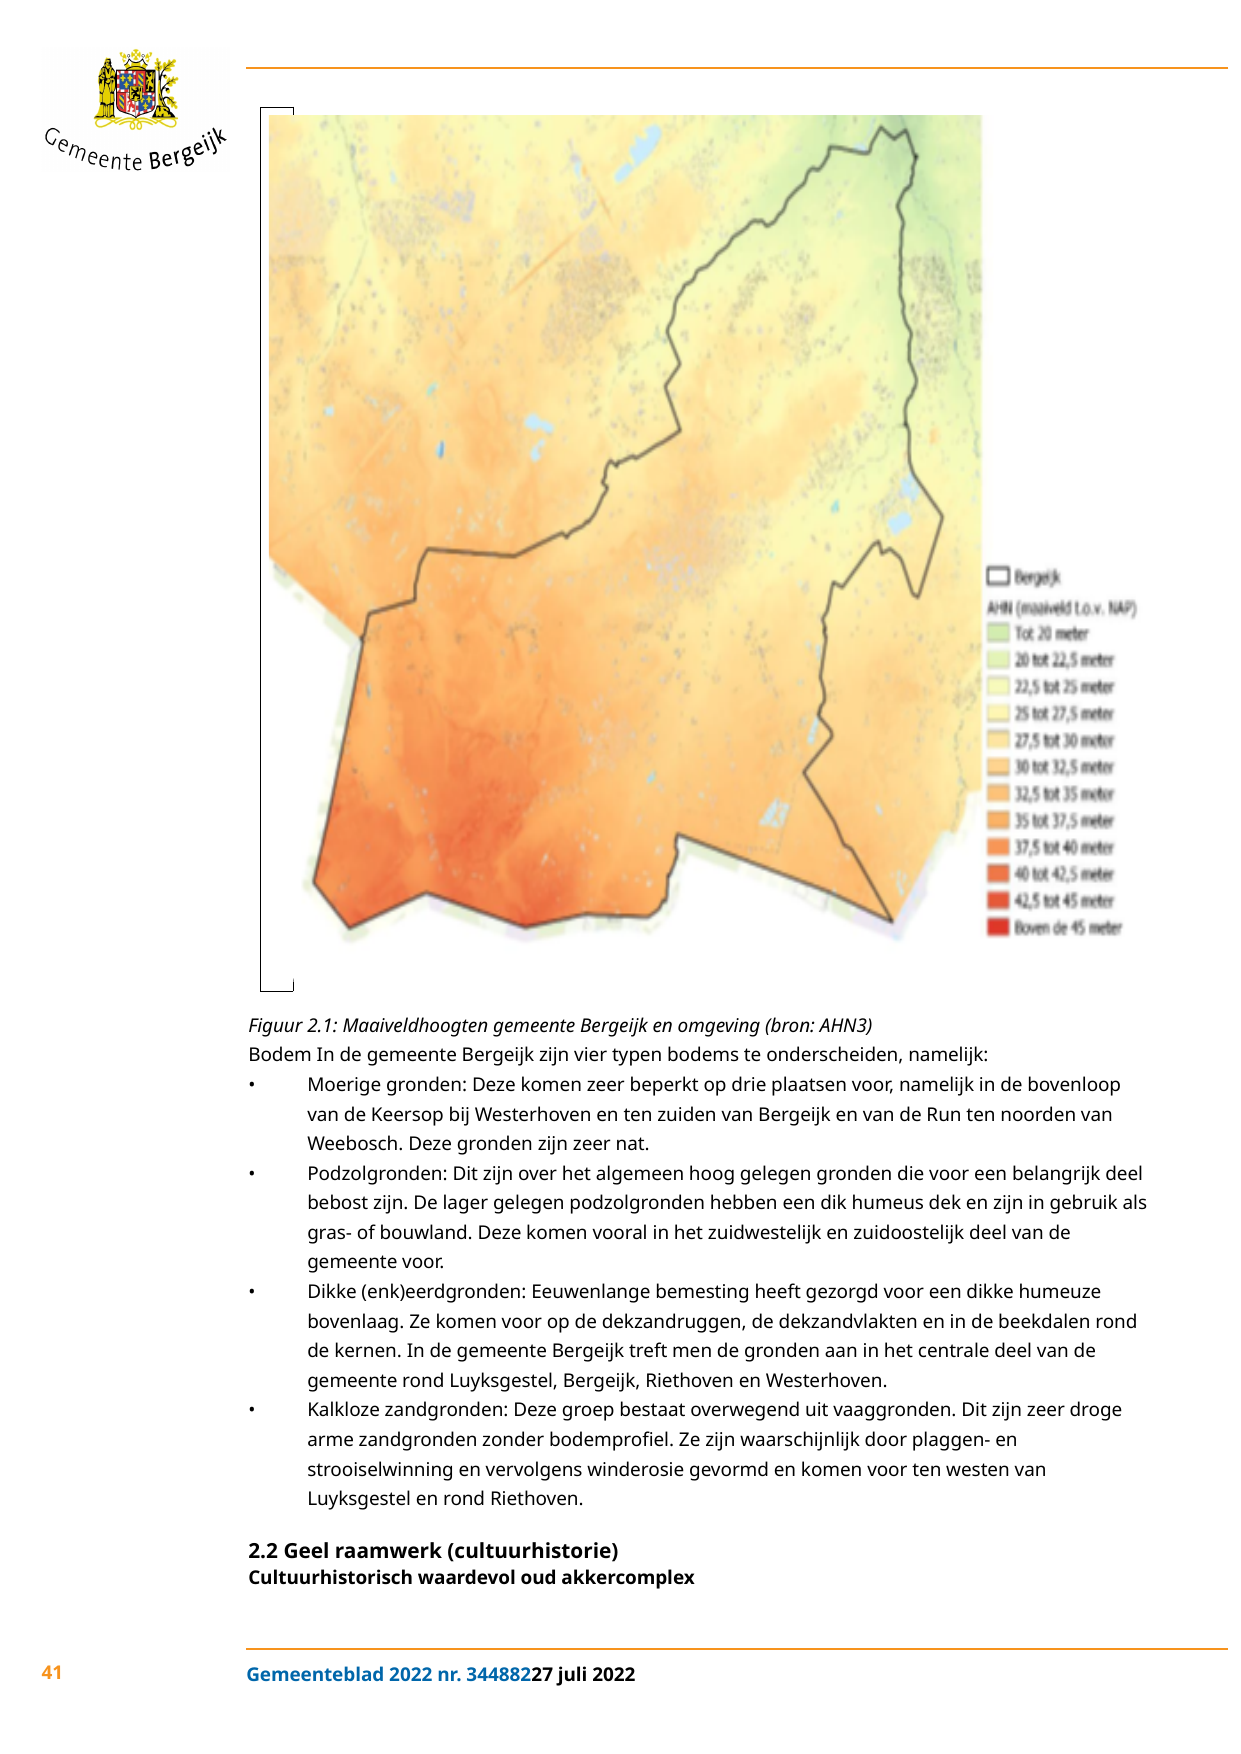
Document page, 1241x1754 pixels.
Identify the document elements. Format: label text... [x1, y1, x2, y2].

picture [41, 47, 231, 172]
list Podzolgronden: Dit zijn over het algemeen hoog gelegen gronden die voor een belangrijk deel bebost zijn. De lager gelegen podzolgronden hebben een dik humeus dek en zijn in gebruik als gras- of bouwland. Deze komen vooral in het zuidwestelijk en zuidoostelijk deel van de gemeente voor. [248, 1160, 1152, 1274]
text 2.2 Geel raamwerk (cultuurhistorie) [248, 1536, 1152, 1564]
list Moerige gronden: Deze komen zeer beperkt op drie plaatsen voor, namelijk in de bovenloop van de Keersop bij Westerhoven en ten zuiden van Bergeijk en van de Run ten noorden van Weebosch. Deze gronden zijn zeer nat. [248, 1071, 1152, 1156]
text Figuur 2.1: Maaiveldhoogten gemeente Bergeijk en omgeving (bron: AHN3) [248, 1012, 1152, 1038]
text Cultuurhistorisch waardevol oud akkercomplex [248, 1564, 1152, 1590]
text Bodem In de gemeente Bergeijk zijn vier typen bodems te onderscheiden, namelijk: [248, 1042, 1152, 1067]
picture [268, 115, 1173, 982]
list Dikke (enk)eerdgronden: Eeuwenlange bemesting heeft gezorgd voor een dikke humeuze bovenlaag. Ze komen voor op de dekzandruggen, de dekzandvlakten en in de beekdalen rond de kernen. In de gemeente Bergeijk treft men de gronden aan in het centrale deel van de gemeente rond Luyksgestel, Bergeijk, Riethoven en Westerhoven. [248, 1278, 1152, 1393]
list Kalkloze zandgronden: Deze groep bestaat overwegend uit vaaggronden. Dit zijn zeer droge arme zandgronden zonder bodemprofiel. Ze zijn waarschijnlijk door plaggen- en strooiselwinning en vervolgens winderosie gevormd en komen voor ten westen van Luyksgestel en rond Riethoven. [248, 1397, 1152, 1511]
